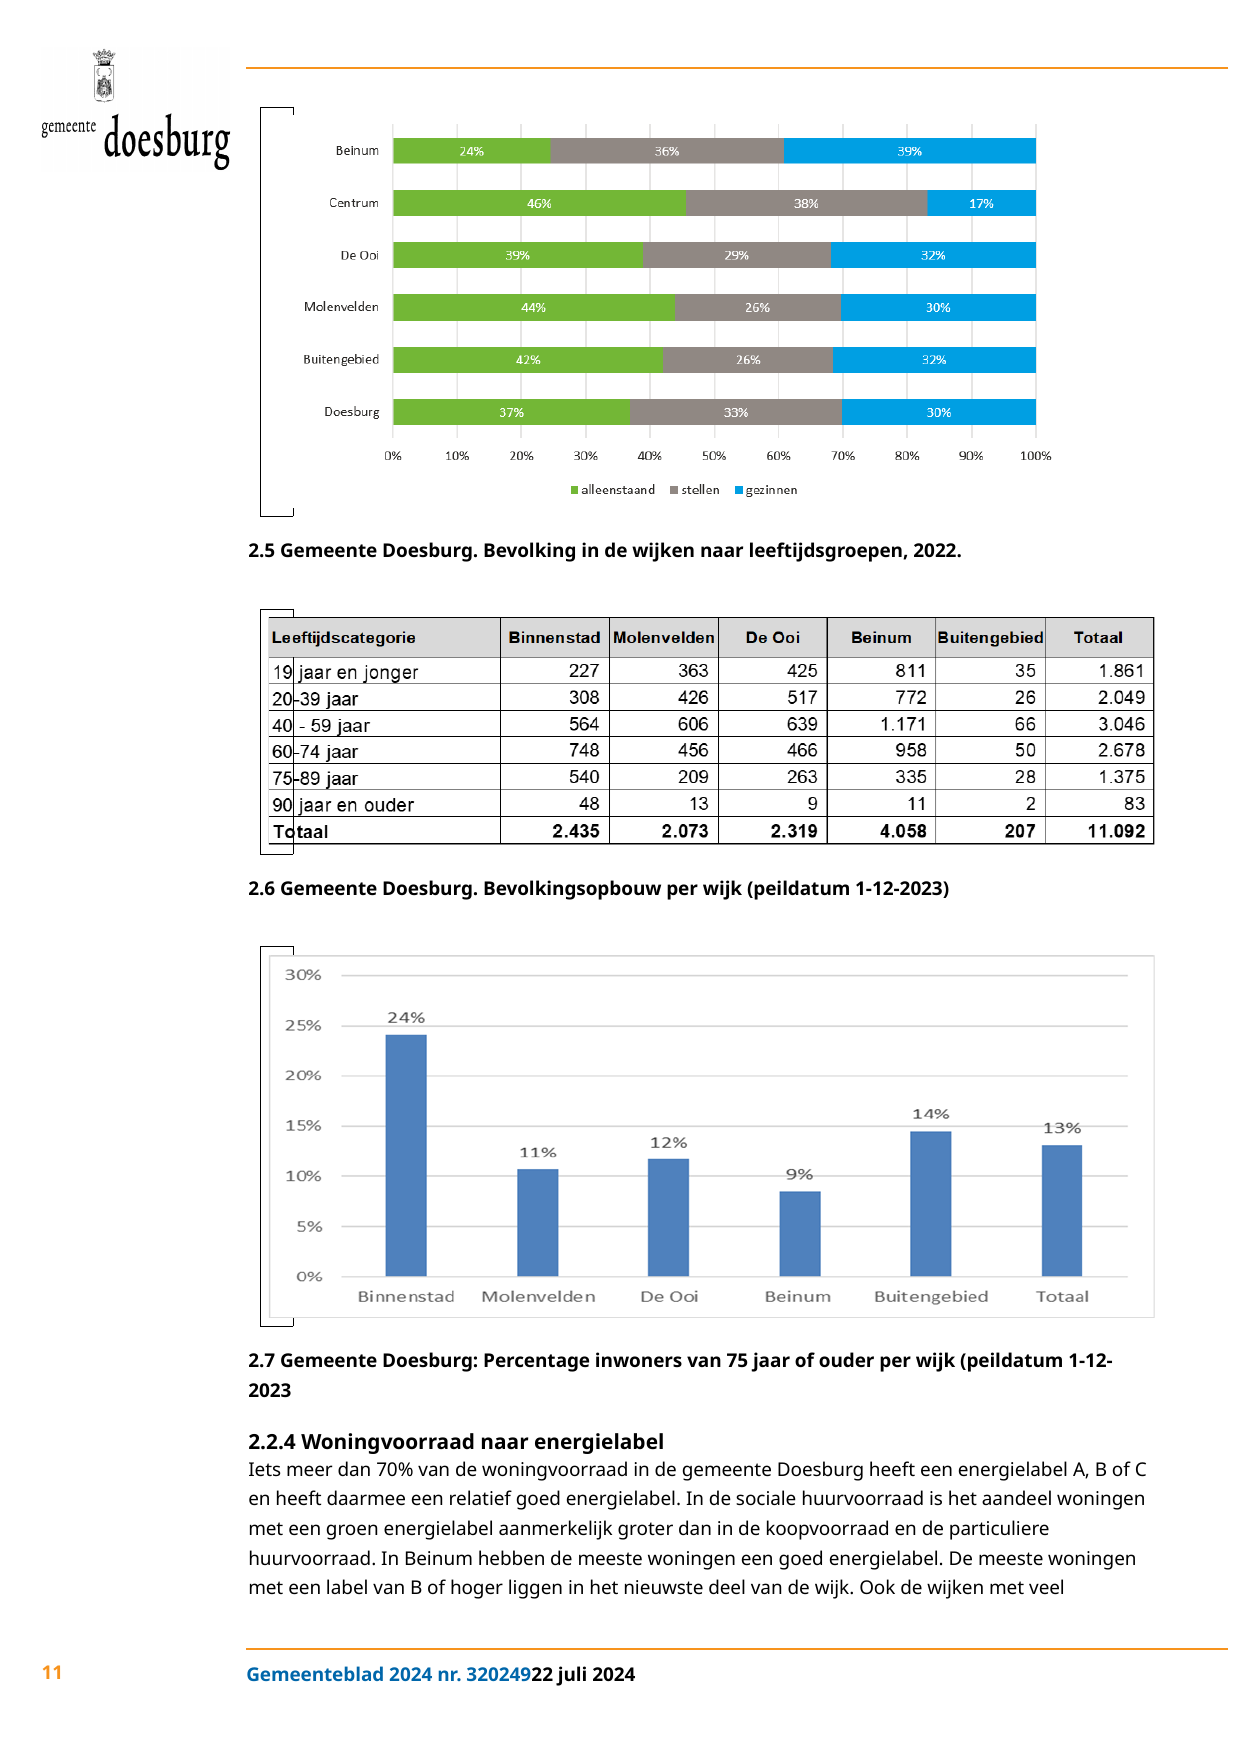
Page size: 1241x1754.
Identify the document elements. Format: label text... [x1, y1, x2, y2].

picture [41, 47, 231, 172]
text 2.7 Gemeente Doesburg: Percentage inwoners van 75 jaar of ouder per wijk (peildatum 1-12-2023 [248, 1347, 1152, 1403]
text 2.5 Gemeente Doesburg. Bevolking in de wijken naar leeftijdsgroepen, 2022. [248, 537, 1152, 563]
text 2.6 Gemeente Doesburg. Bevolkingsopbouw per wijk (peildatum 1-12-2023) [248, 875, 1152, 901]
picture [268, 115, 1155, 508]
picture [268, 955, 1155, 1318]
picture [268, 617, 1155, 845]
text 2.2.4 Woningvoorraad naar energielabel [248, 1427, 1152, 1456]
text Iets meer dan 70% van de woningvoorraad in de gemeente Doesburg heeft een energielabel A, B of C en heeft daarmee een relatief goed energielabel. In de sociale huurvoorraad is het aandeel woningen met een groen energielabel aanmerkelijk groter dan in de koopvoorraad en de particuliere huurvoorraad. In Beinum hebben de meeste woningen een goed energielabel. De meeste woningen met een label van B of hoger liggen in het nieuwste deel van de wijk. Ook de wijken met veel [248, 1456, 1152, 1600]
